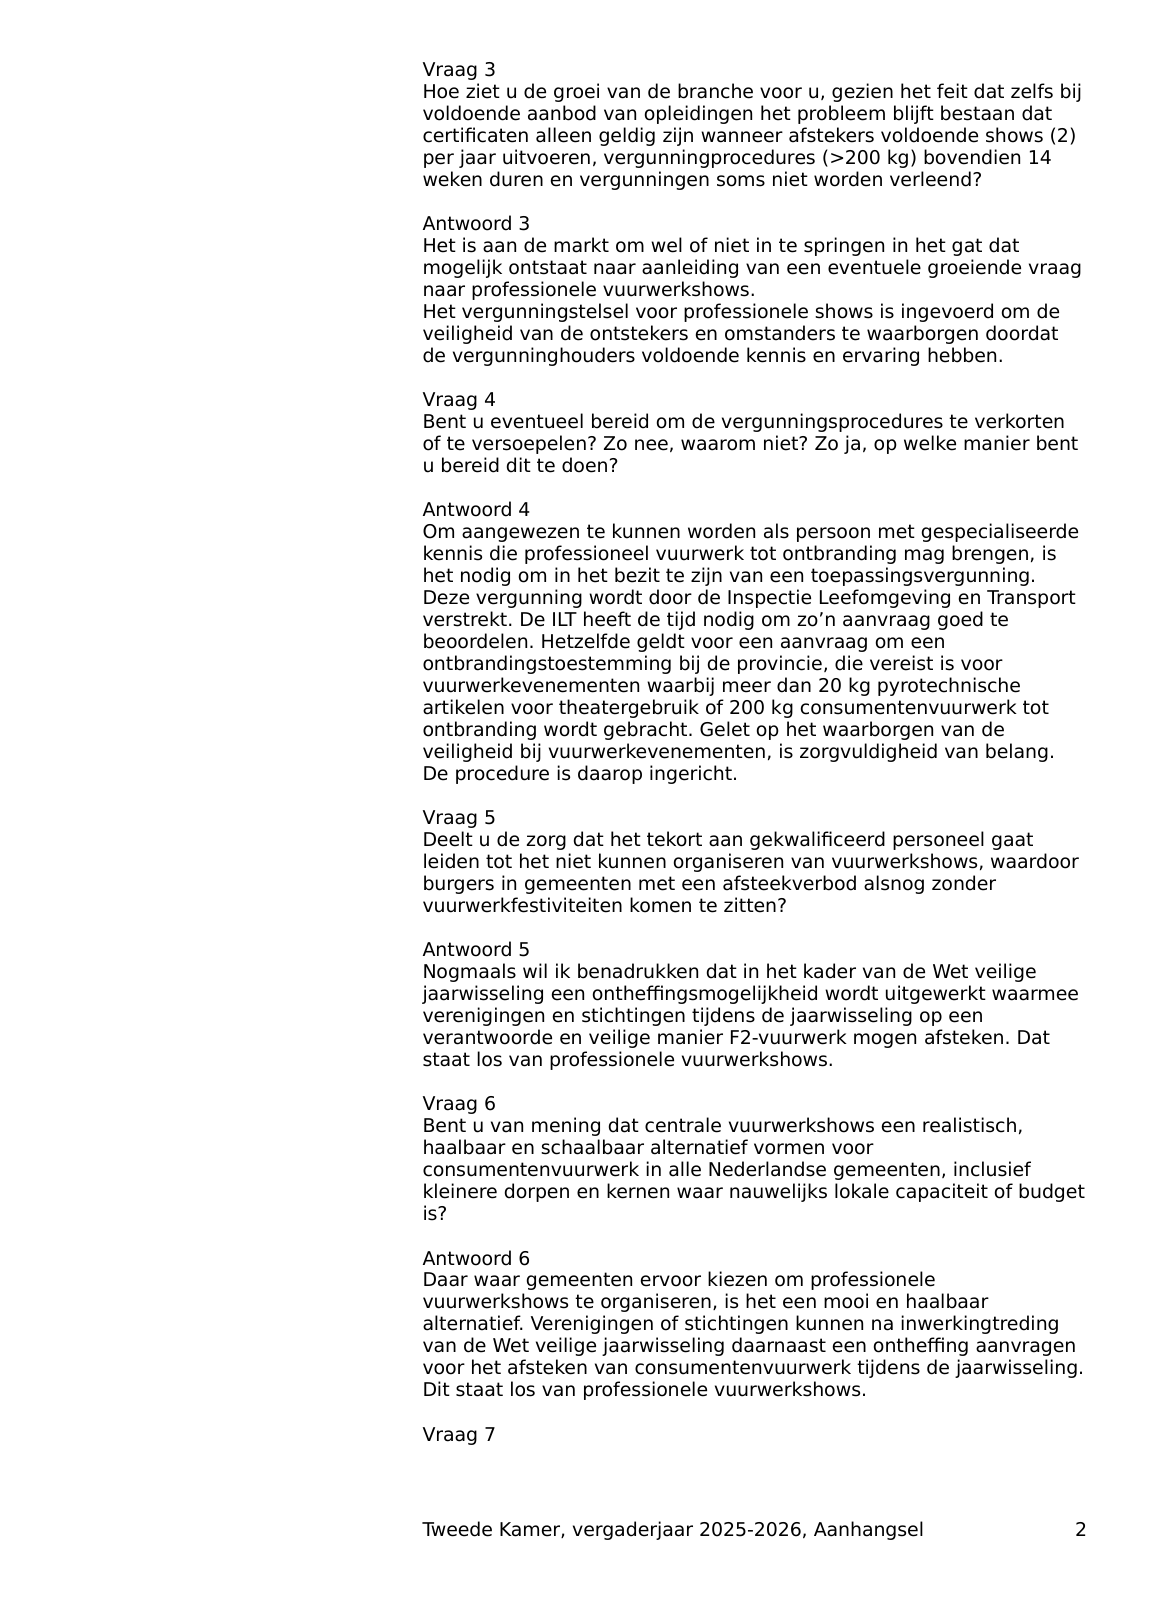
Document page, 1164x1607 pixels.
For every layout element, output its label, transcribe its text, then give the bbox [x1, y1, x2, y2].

text Daar waar gemeenten ervoor kiezen om professionele vuurwerkshows te organiseren, is het een mooi en haalbaar alternatief. Verenigingen of stichtingen kunnen na inwerkingtreding van de Wet veilige jaarwisseling daarnaast een ontheffing aanvragen voor het afsteken van consumentenvuurwerk tijdens de jaarwisseling. Dit staat los van professionele vuurwerkshows. [422, 1269, 1087, 1401]
text Antwoord 3 [422, 213, 1087, 235]
text Vraag 3 [422, 59, 1087, 81]
text Vraag 6 [422, 1093, 1087, 1115]
text Bent u eventueel bereid om de vergunningsprocedures te verkorten of te versoepelen? Zo nee, waarom niet? Zo ja, op welke manier bent u bereid dit te doen? [422, 411, 1087, 477]
text Deelt u de zorg dat het tekort aan gekwalificeerd personeel gaat leiden tot het niet kunnen organiseren van vuurwerkshows, waardoor burgers in gemeenten met een afsteekverbod alsnog zonder vuurwerkfestiviteiten komen te zitten? [422, 829, 1087, 917]
text Vraag 7 [422, 1423, 1087, 1445]
text Antwoord 4 [422, 499, 1087, 521]
text Het is aan de markt om wel of niet in te springen in het gat dat mogelijk ontstaat naar aanleiding van een eventuele groeiende vraag naar professionele vuurwerkshows. [422, 235, 1087, 301]
text Om aangewezen te kunnen worden als persoon met gespecialiseerde kennis die professioneel vuurwerk tot ontbranding mag brengen, is het nodig om in het bezit te zijn van een toepassingsvergunning. Deze vergunning wordt door de Inspectie Leefomgeving en Transport verstrekt. De ILT heeft de tijd nodig om zo’n aanvraag goed te beoordelen. Hetzelfde geldt voor een aanvraag om een ontbrandingstoestemming bij de provincie, die vereist is voor vuurwerkevenementen waarbij meer dan 20 kg pyrotechnische artikelen voor theatergebruik of 200 kg consumentenvuurwerk tot ontbranding wordt gebracht. Gelet op het waarborgen van de veiligheid bij vuurwerkevenementen, is zorgvuldigheid van belang. De procedure is daarop ingericht. [422, 521, 1087, 785]
text Nogmaals wil ik benadrukken dat in het kader van de Wet veilige jaarwisseling een ontheffingsmogelijkheid wordt uitgewerkt waarmee verenigingen en stichtingen tijdens de jaarwisseling op een verantwoorde en veilige manier F2-vuurwerk mogen afsteken. Dat staat los van professionele vuurwerkshows. [422, 961, 1087, 1071]
text Het vergunningstelsel voor professionele shows is ingevoerd om de veiligheid van de ontstekers en omstanders te waarborgen doordat de vergunninghouders voldoende kennis en ervaring hebben. [422, 301, 1087, 367]
text Antwoord 5 [422, 939, 1087, 961]
text Vraag 4 [422, 389, 1087, 411]
text Antwoord 6 [422, 1247, 1087, 1269]
text Hoe ziet u de groei van de branche voor u, gezien het feit dat zelfs bij voldoende aanbod van opleidingen het probleem blijft bestaan dat certificaten alleen geldig zijn wanneer afstekers voldoende shows (2) per jaar uitvoeren, vergunningprocedures (>200 kg) bovendien 14 weken duren en vergunningen soms niet worden verleend? [422, 81, 1087, 191]
text Vraag 5 [422, 807, 1087, 829]
text Bent u van mening dat centrale vuurwerkshows een realistisch, haalbaar en schaalbaar alternatief vormen voor consumentenvuurwerk in alle Nederlandse gemeenten, inclusief kleinere dorpen en kernen waar nauwelijks lokale capaciteit of budget is? [422, 1115, 1087, 1225]
